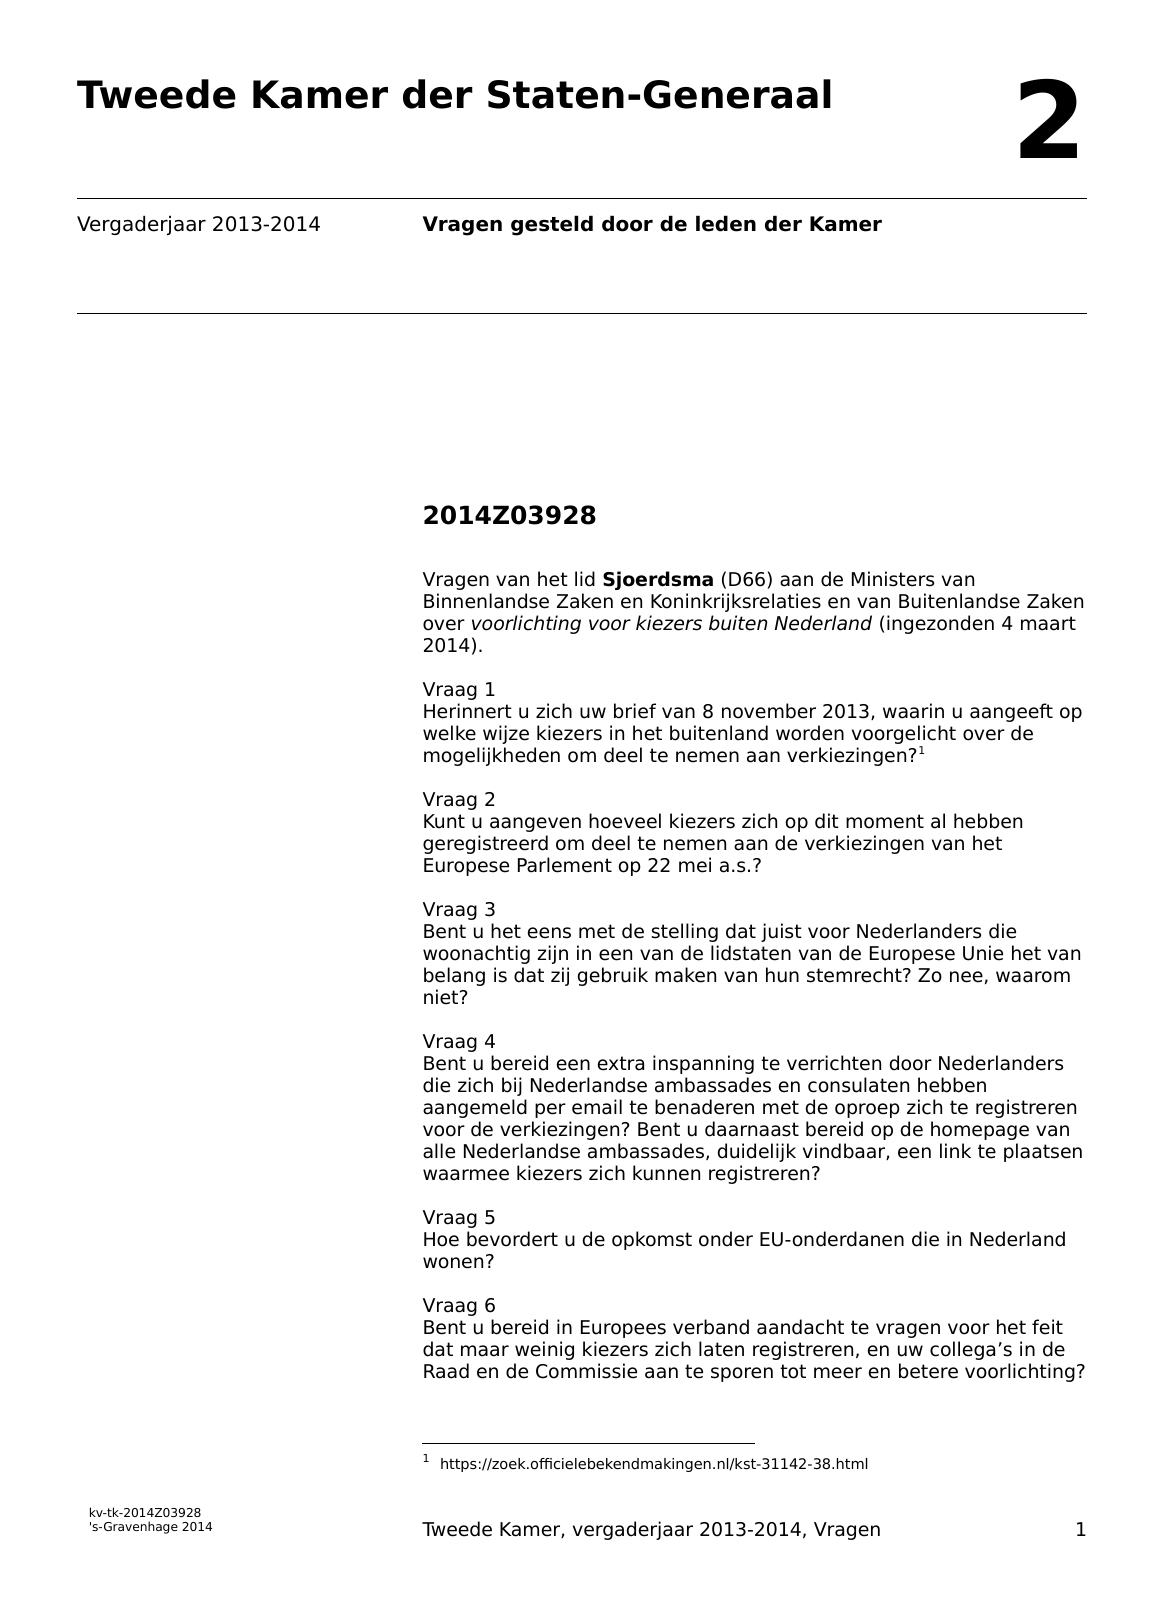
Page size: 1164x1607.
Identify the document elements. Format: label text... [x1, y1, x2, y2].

table_cell Vragen gesteld door de leden der Kamer [422, 199, 1087, 313]
text Kunt u aangeven hoeveel kiezers zich op dit moment al hebben geregistreerd om deel te nemen aan de verkiezingen van het Europese Parlement op 22 mei a.s.? [422, 811, 1087, 877]
text Vraag 2 [422, 789, 1087, 811]
text Vragen van het lid Sjoerdsma (D66) aan de Ministers van Binnenlandse Zaken en Koninkrijksrelaties en van Buitenlandse Zaken over voorlichting voor kiezers buiten Nederland (ingezonden 4 maart 2014). [422, 569, 1087, 657]
text Vraag 4 [422, 1031, 1087, 1053]
text Bent u bereid in Europees verband aandacht te vragen voor het feit dat maar weinig kiezers zich laten registreren, en uw collega’s in de Raad en de Commissie aan te sporen tot meer en betere voorlichting? [422, 1317, 1087, 1383]
text Bent u het eens met de stelling dat juist voor Nederlanders die woonachtig zijn in een van de lidstaten van de Europese Unie het van belang is dat zij gebruik maken van hun stemrecht? Zo nee, waarom niet? [422, 921, 1087, 1009]
text Herinnert u zich uw brief van 8 november 2013, waarin u aangeeft op welke wijze kiezers in het buitenland worden voorgelicht over de mogelijkheden om deel te nemen aan verkiezingen? [422, 701, 1087, 767]
table_cell Vergaderjaar 2013-2014 [77, 199, 422, 313]
table_header 2 [886, 59, 1087, 198]
text Bent u bereid een extra inspanning te verrichten door Nederlanders die zich bij Nederlandse ambassades en consulaten hebben aangemeld per email te benaderen met de oproep zich te registreren voor de verkiezingen? Bent u daarnaast bereid op de homepage van alle Nederlandse ambassades, duidelijk vindbaar, een link te plaatsen waarmee kiezers zich kunnen registreren? [422, 1053, 1087, 1185]
text Vraag 5 [422, 1207, 1087, 1229]
text Vraag 1 [422, 679, 1087, 701]
text 's-Gravenhage 2014 [88, 1520, 323, 1534]
text 2014Z03928 [422, 501, 1087, 531]
text Vraag 6 [422, 1295, 1087, 1317]
text kv-tk-2014Z03928 [88, 1506, 323, 1520]
text Hoe bevordert u de opkomst onder EU-onderdanen die in Nederland wonen? [422, 1229, 1087, 1273]
text Vraag 3 [422, 899, 1087, 921]
table_header Tweede Kamer der Staten-Generaal [77, 59, 886, 198]
text https://zoek.officielebekendmakingen.nl/kst-31142-38.html [422, 1452, 1087, 1474]
